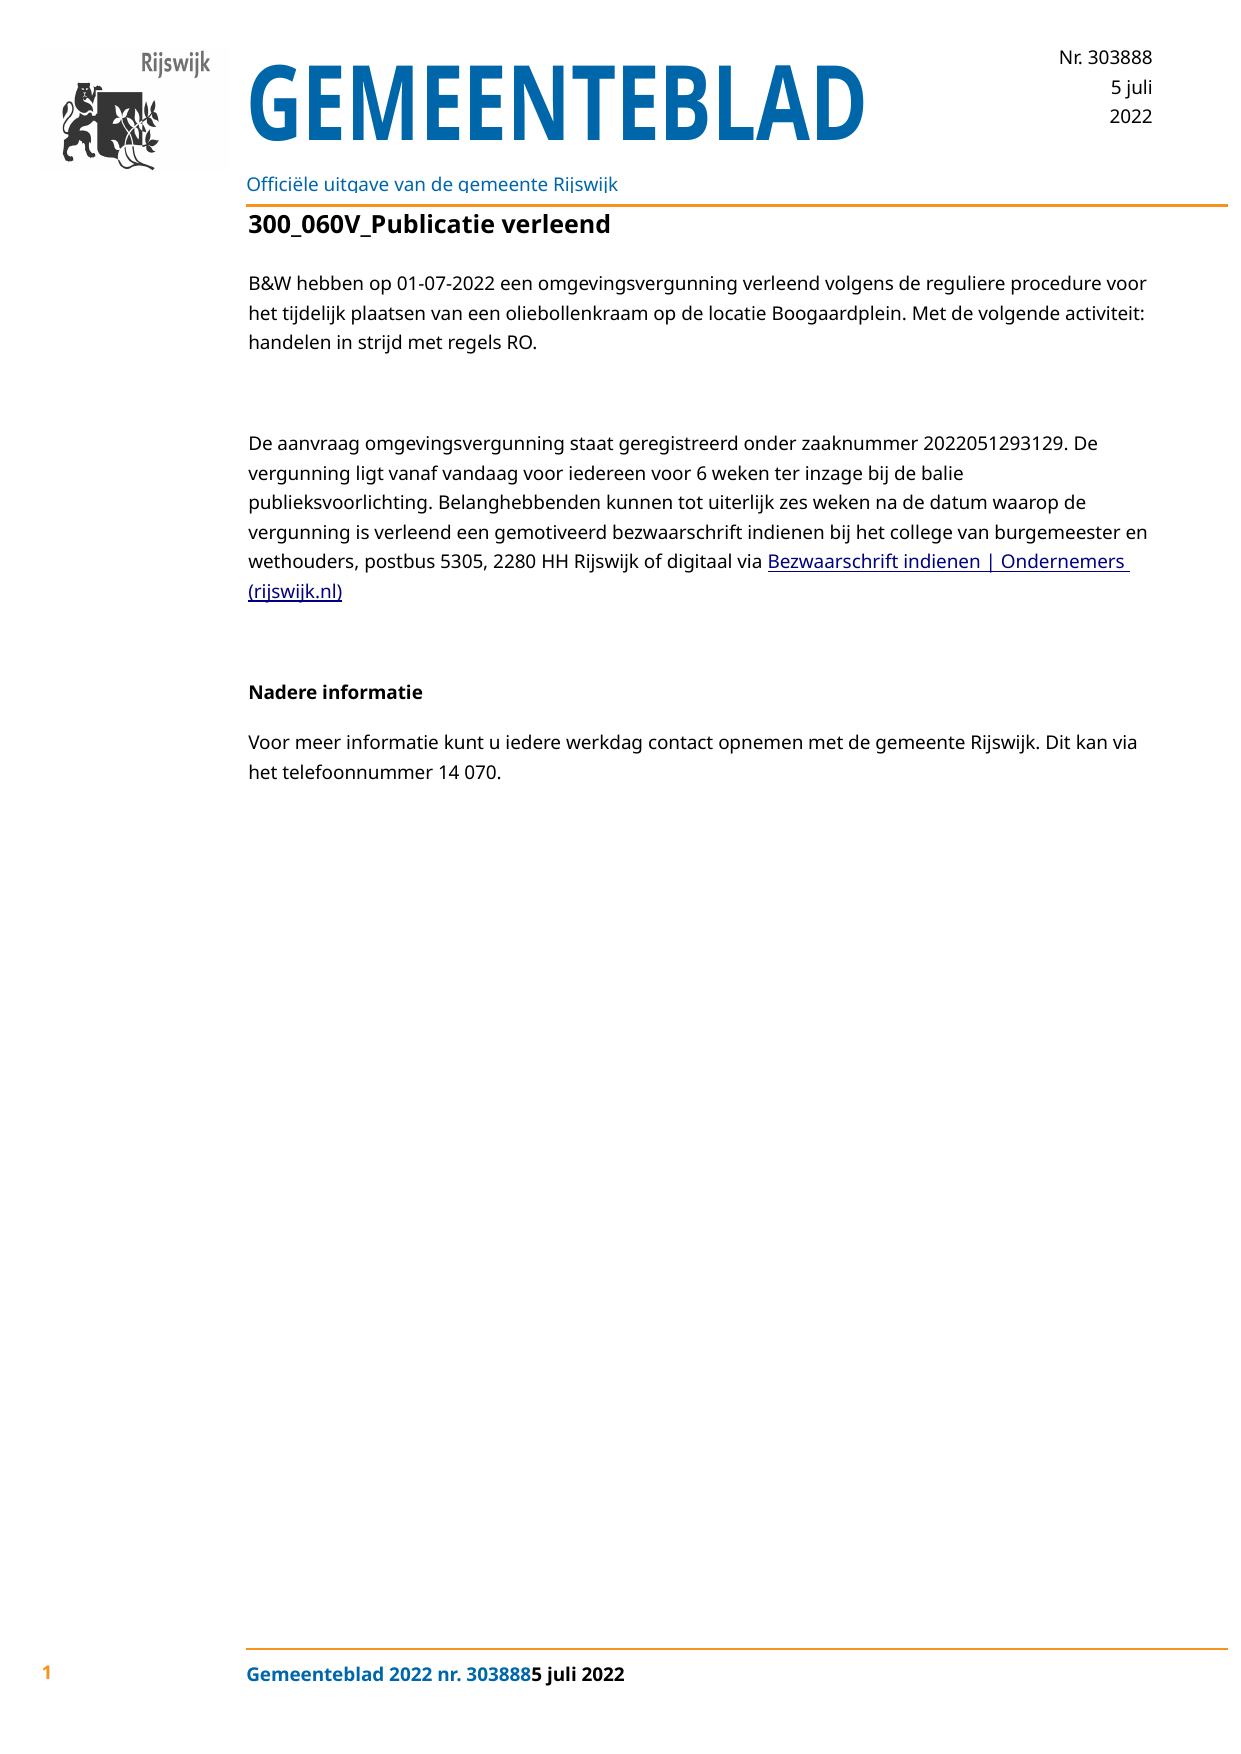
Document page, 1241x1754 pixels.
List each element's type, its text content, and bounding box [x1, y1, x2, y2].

text Voor meer informatie kunt u iedere werkdag contact opnemen met de gemeente Rijswijk. Dit kan via het telefoonnummer 14 070. [248, 729, 1152, 785]
text 300_060V_Publicatie verleend [248, 207, 1152, 241]
text B&W hebben op 01-07-2022 een omgevingsvergunning verleend volgens de reguliere procedure voor het tijdelijk plaatsen van een oliebollenkraam op de locatie Boogaardplein. Met de volgende activiteit: handelen in strijd met regels RO. [248, 270, 1152, 355]
text De aanvraag omgevingsvergunning staat geregistreerd onder zaaknummer 2022051293129. De vergunning ligt vanaf vandaag voor iedereen voor 6 weken ter inzage bij de balie publieksvoorlichting. Belanghebbenden kunnen tot uiterlijk zes weken na de datum waarop de vergunning is verleend een gemotiveerd bezwaarschrift indienen bij het college van burgemeester en wethouders, postbus 5305, 2280 HH Rijswijk of digitaal via Bezwaarschrift indienen | Ondernemers (rijswijk.nl) [248, 430, 1152, 604]
picture [41, 47, 231, 172]
text Nadere informatie [248, 679, 1152, 705]
